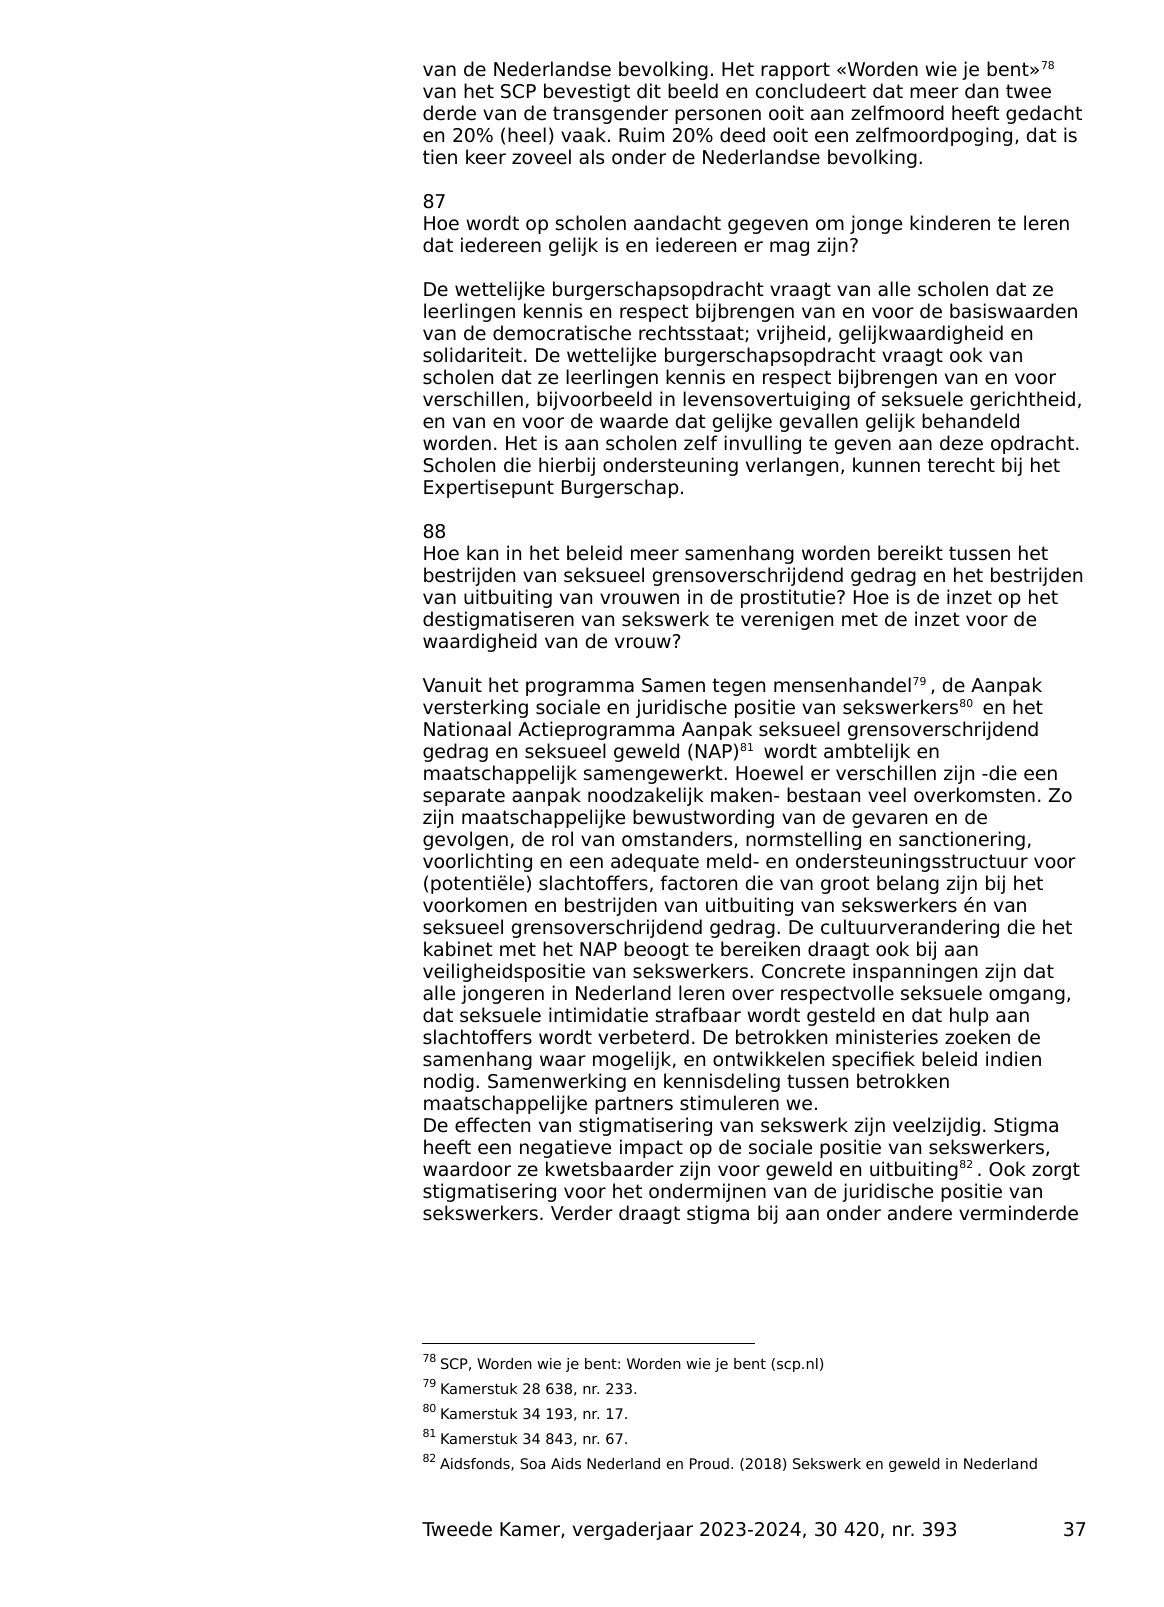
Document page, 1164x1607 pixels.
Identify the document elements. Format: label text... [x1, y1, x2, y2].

text Hoe wordt op scholen aandacht gegeven om jonge kinderen te leren dat iedereen gelijk is en iedereen er mag zijn? [422, 213, 1087, 257]
text SCP, Worden wie je bent: Worden wie je bent (scp.nl) [422, 1352, 1087, 1374]
text Kamerstuk 34 843, nr. 67. [422, 1427, 1087, 1449]
text De effecten van stigmatisering van sekswerk zijn veelzijdig. Stigma heeft een negatieve impact op de sociale positie van sekswerkers, waardoor ze kwetsbaarder zijn voor geweld en uitbuiting. Ook zorgt stigmatisering voor het ondermijnen van de juridische positie van sekswerkers. Verder draagt stigma bij aan onder andere verminderde [422, 1115, 1087, 1269]
text Kamerstuk 28 638, nr. 233. [422, 1377, 1087, 1399]
text De wettelijke burgerschapsopdracht vraagt van alle scholen dat ze leerlingen kennis en respect bijbrengen van en voor de basiswaarden van de democratische rechtsstaat; vrijheid, gelijkwaardigheid en solidariteit. De wettelijke burgerschapsopdracht vraagt ook van scholen dat ze leerlingen kennis en respect bijbrengen van en voor verschillen, bijvoorbeeld in levensovertuiging of seksuele gerichtheid, en van en voor de waarde dat gelijke gevallen gelijk behandeld worden. Het is aan scholen zelf invulling te geven aan deze opdracht. Scholen die hierbij ondersteuning verlangen, kunnen terecht bij het Expertisepunt Burgerschap. [422, 279, 1087, 499]
text Hoe kan in het beleid meer samenhang worden bereikt tussen het bestrijden van seksueel grensoverschrijdend gedrag en het bestrijden van uitbuiting van vrouwen in de prostitutie? Hoe is de inzet op het destigmatiseren van sekswerk te verenigen met de inzet voor de waardigheid van de vrouw? [422, 543, 1087, 653]
text 87 [422, 191, 1087, 213]
text Aidsfonds, Soa Aids Nederland en Proud. (2018) Sekswerk en geweld in Nederland [422, 1452, 1087, 1474]
text van de Nederlandse bevolking. Het rapport «Worden wie je bent» van het SCP bevestigt dit beeld en concludeert dat meer dan twee derde van de transgender personen ooit aan zelfmoord heeft gedacht en 20% (heel) vaak. Ruim 20% deed ooit een zelfmoordpoging, dat is tien keer zoveel als onder de Nederlandse bevolking. [422, 59, 1087, 169]
text Kamerstuk 34 193, nr. 17. [422, 1402, 1087, 1424]
text Vanuit het programma Samen tegen mensenhandel, de Aanpak versterking sociale en juridische positie van sekswerkers en het Nationaal Actieprogramma Aanpak seksueel grensoverschrijdend gedrag en seksueel geweld (NAP) wordt ambtelijk en maatschappelijk samengewerkt. Hoewel er verschillen zijn -die een separate aanpak noodzakelijk maken- bestaan veel overkomsten. Zo zijn maatschappelijke bewustwording van de gevaren en de gevolgen, de rol van omstanders, normstelling en sanctionering, voorlichting en een adequate meld- en ondersteuningsstructuur voor (potentiële) slachtoffers, factoren die van groot belang zijn bij het voorkomen en bestrijden van uitbuiting van sekswerkers én van seksueel grensoverschrijdend gedrag. De cultuurverandering die het kabinet met het NAP beoogt te bereiken draagt ook bij aan veiligheidspositie van sekswerkers. Concrete inspanningen zijn dat alle jongeren in Nederland leren over respectvolle seksuele omgang, dat seksuele intimidatie strafbaar wordt gesteld en dat hulp aan slachtoffers wordt verbeterd. De betrokken ministeries zoeken de samenhang waar mogelijk, en ontwikkelen specifiek beleid indien nodig. Samenwerking en kennisdeling tussen betrokken maatschappelijke partners stimuleren we. [422, 675, 1087, 1115]
text 88 [422, 521, 1087, 543]
